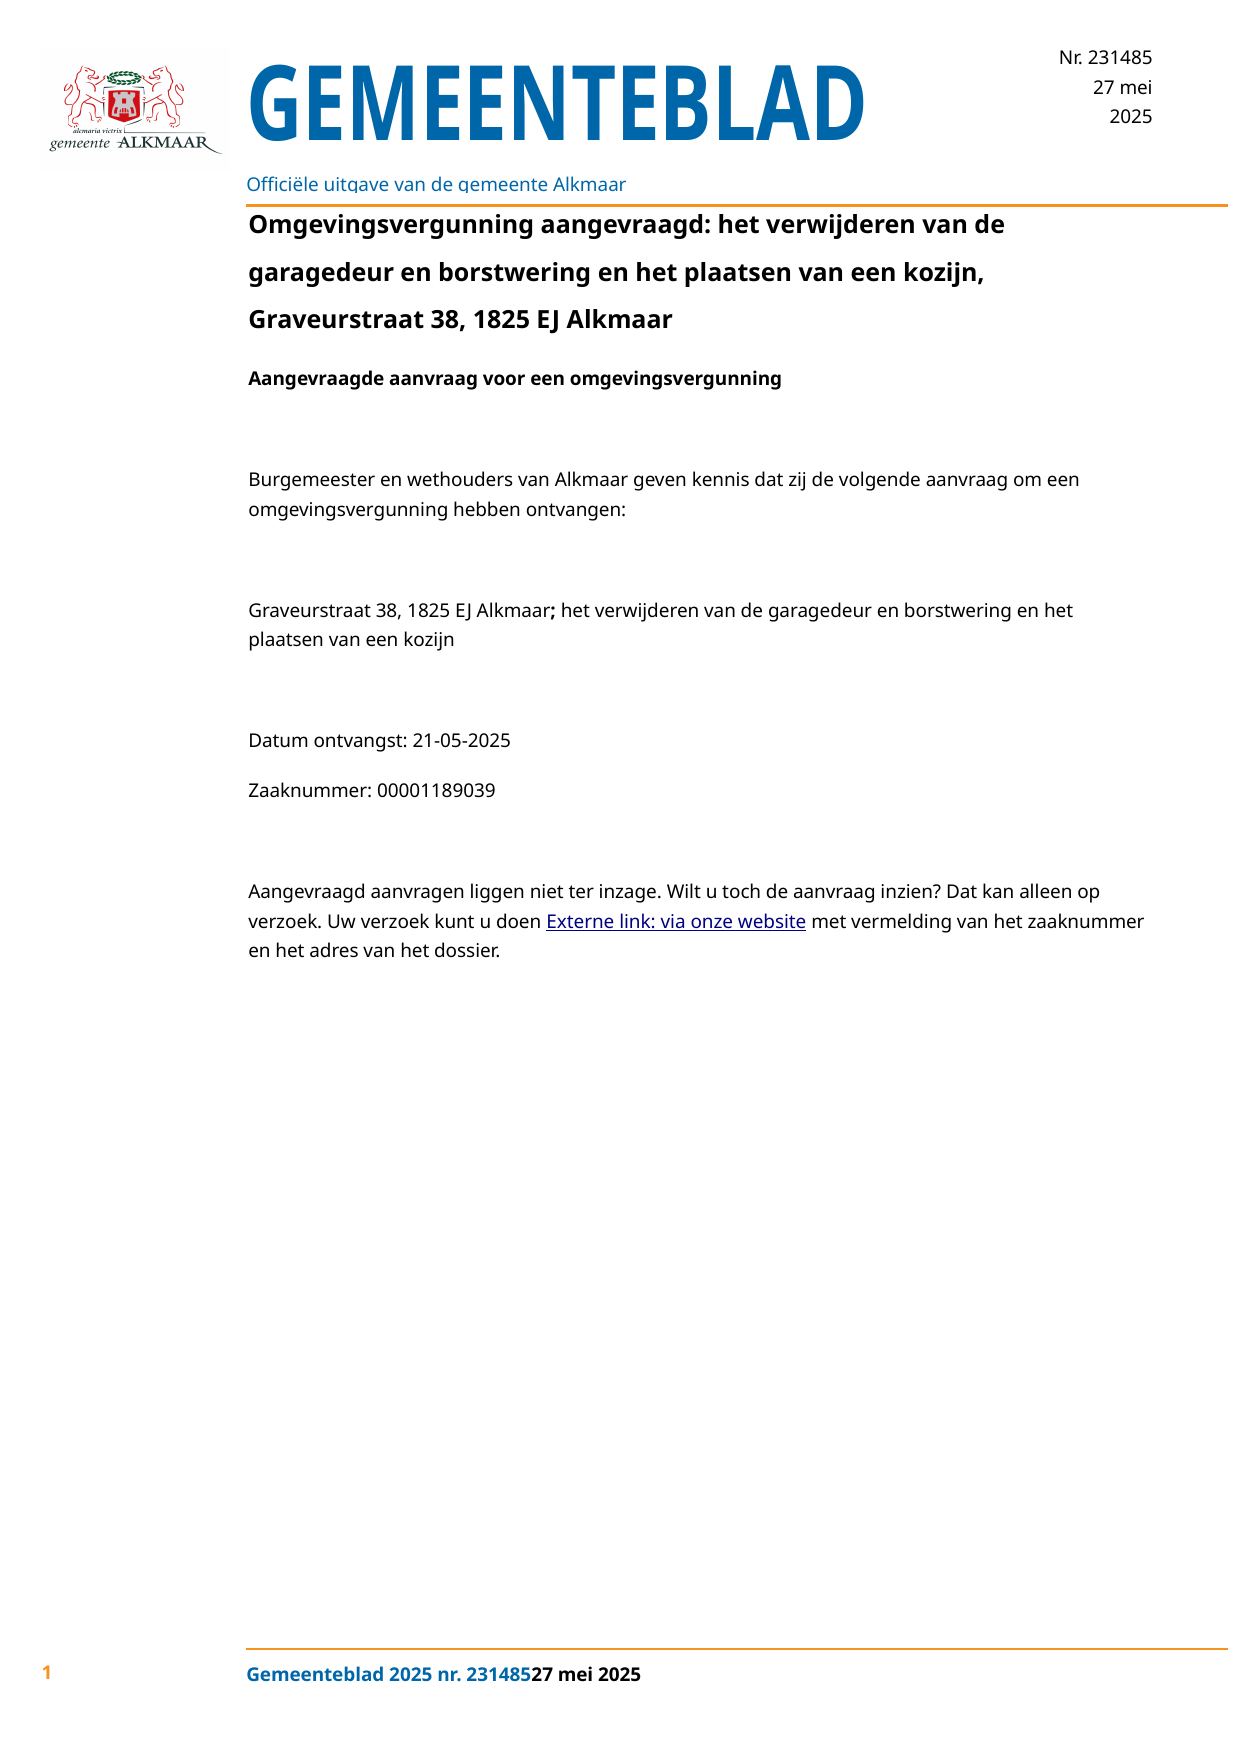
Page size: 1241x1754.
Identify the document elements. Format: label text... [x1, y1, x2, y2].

text Burgemeester en wethouders van Alkmaar geven kennis dat zij de volgende aanvraag om een omgevingsvergunning hebben ontvangen: [248, 466, 1152, 522]
text Aangevraagde aanvraag voor een omgevingsvergunning [248, 366, 1152, 391]
text Aangevraagd aanvragen liggen niet ter inzage. Wilt u toch de aanvraag inzien? Dat kan alleen op verzoek. Uw verzoek kunt u doen Externe link: via onze website met vermelding van het zaaknummer en het adres van het dossier. [248, 878, 1152, 963]
text Omgevingsvergunning aangevraagd: het verwijderen van de garagedeur en borstwering en het plaatsen van een kozijn, Graveurstraat 38, 1825 EJ Alkmaar [248, 207, 1152, 336]
text Zaaknummer: 00001189039 [248, 778, 1152, 803]
text Datum ontvangst: 21-05-2025 [248, 727, 1152, 753]
text Graveurstraat 38, 1825 EJ Alkmaar; het verwijderen van de garagedeur en borstwering en het plaatsen van een kozijn [248, 597, 1152, 652]
picture [41, 47, 231, 172]
